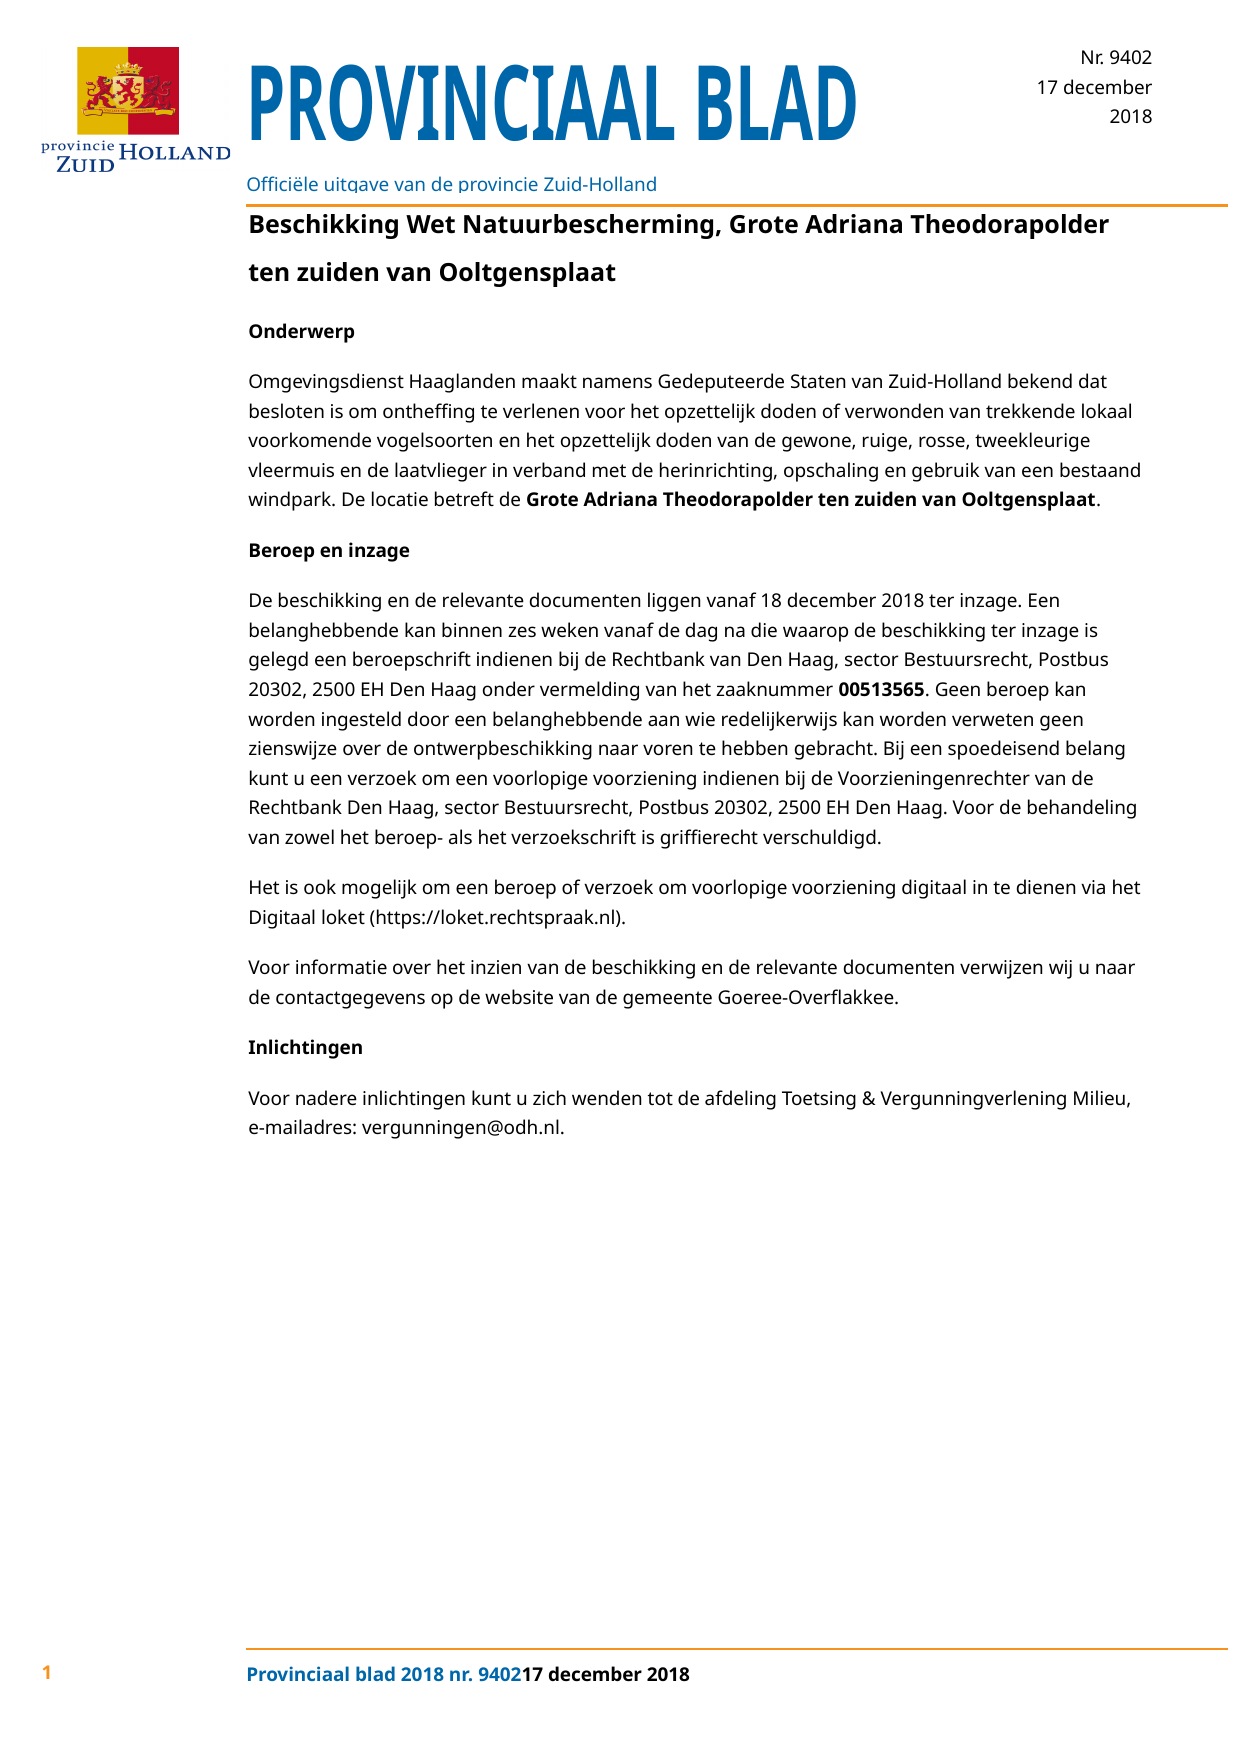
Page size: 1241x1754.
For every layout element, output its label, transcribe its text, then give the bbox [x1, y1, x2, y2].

text Inlichtingen [248, 1034, 1152, 1060]
text Omgevingsdienst Haaglanden maakt namens Gedeputeerde Staten van Zuid-Holland bekend dat besloten is om ontheffing te verlenen voor het opzettelijk doden of verwonden van trekkende lokaal voorkomende vogelsoorten en het opzettelijk doden van de gewone, ruige, rosse, tweekleurige vleermuis en de laatvlieger in verband met de herinrichting, opschaling en gebruik van een bestaand windpark. De locatie betreft de Grote Adriana Theodorapolder ten zuiden van Ooltgensplaat. [248, 368, 1152, 512]
text De beschikking en de relevante documenten liggen vanaf 18 december 2018 ter inzage. Een belanghebbende kan binnen zes weken vanaf de dag na die waarop de beschikking ter inzage is gelegd een beroepschrift indienen bij de Rechtbank van Den Haag, sector Bestuursrecht, Postbus 20302, 2500 EH Den Haag onder vermelding van het zaaknummer 00513565. Geen beroep kan worden ingesteld door een belanghebbende aan wie redelijkerwijs kan worden verweten geen zienswijze over de ontwerpbeschikking naar voren te hebben gebracht. Bij een spoedeisend belang kunt u een verzoek om een voorlopige voorziening indienen bij de Voorzieningenrechter van de Rechtbank Den Haag, sector Bestuursrecht, Postbus 20302, 2500 EH Den Haag. Voor de behandeling van zowel het beroep- als het verzoekschrift is griffierecht verschuldigd. [248, 587, 1152, 850]
text Beschikking Wet Natuurbescherming, Grote Adriana Theodorapolder ten zuiden van Ooltgensplaat [248, 207, 1152, 288]
text Onderwerp [248, 318, 1152, 344]
text Voor informatie over het inzien van de beschikking en de relevante documenten verwijzen wij u naar de contactgegevens op de website van de gemeente Goeree-Overflakkee. [248, 954, 1152, 1010]
picture [41, 47, 231, 172]
text Het is ook mogelijk om een beroep of verzoek om voorlopige voorziening digitaal in te dienen via het Digitaal loket (https://loket.rechtspraak.nl). [248, 874, 1152, 930]
text Voor nadere inlichtingen kunt u zich wenden tot de afdeling Toetsing & Vergunningverlening Milieu, e-mailadres: vergunningen@odh.nl. [248, 1085, 1152, 1140]
text Beroep en inzage [248, 537, 1152, 563]
